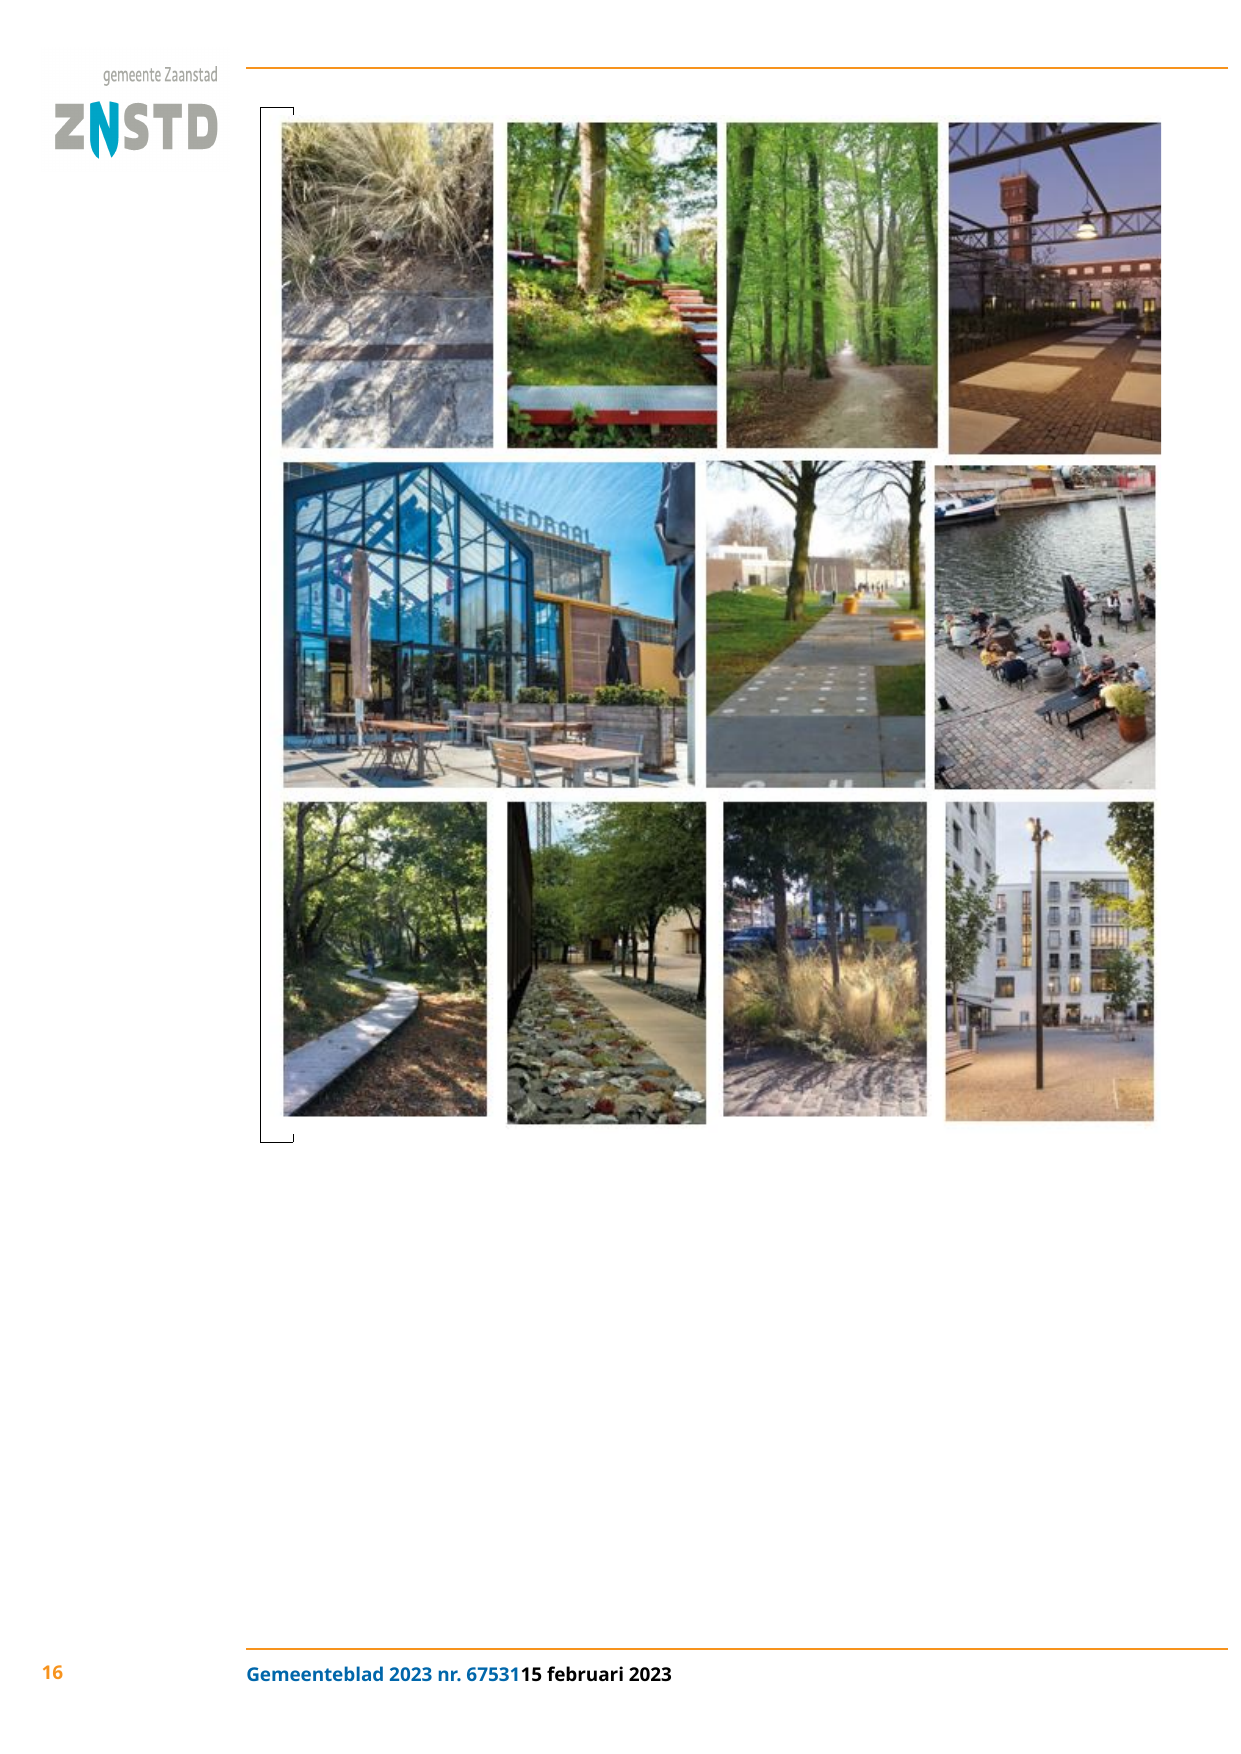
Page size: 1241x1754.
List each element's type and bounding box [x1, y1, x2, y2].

picture [41, 47, 231, 172]
picture [268, 115, 1162, 1134]
